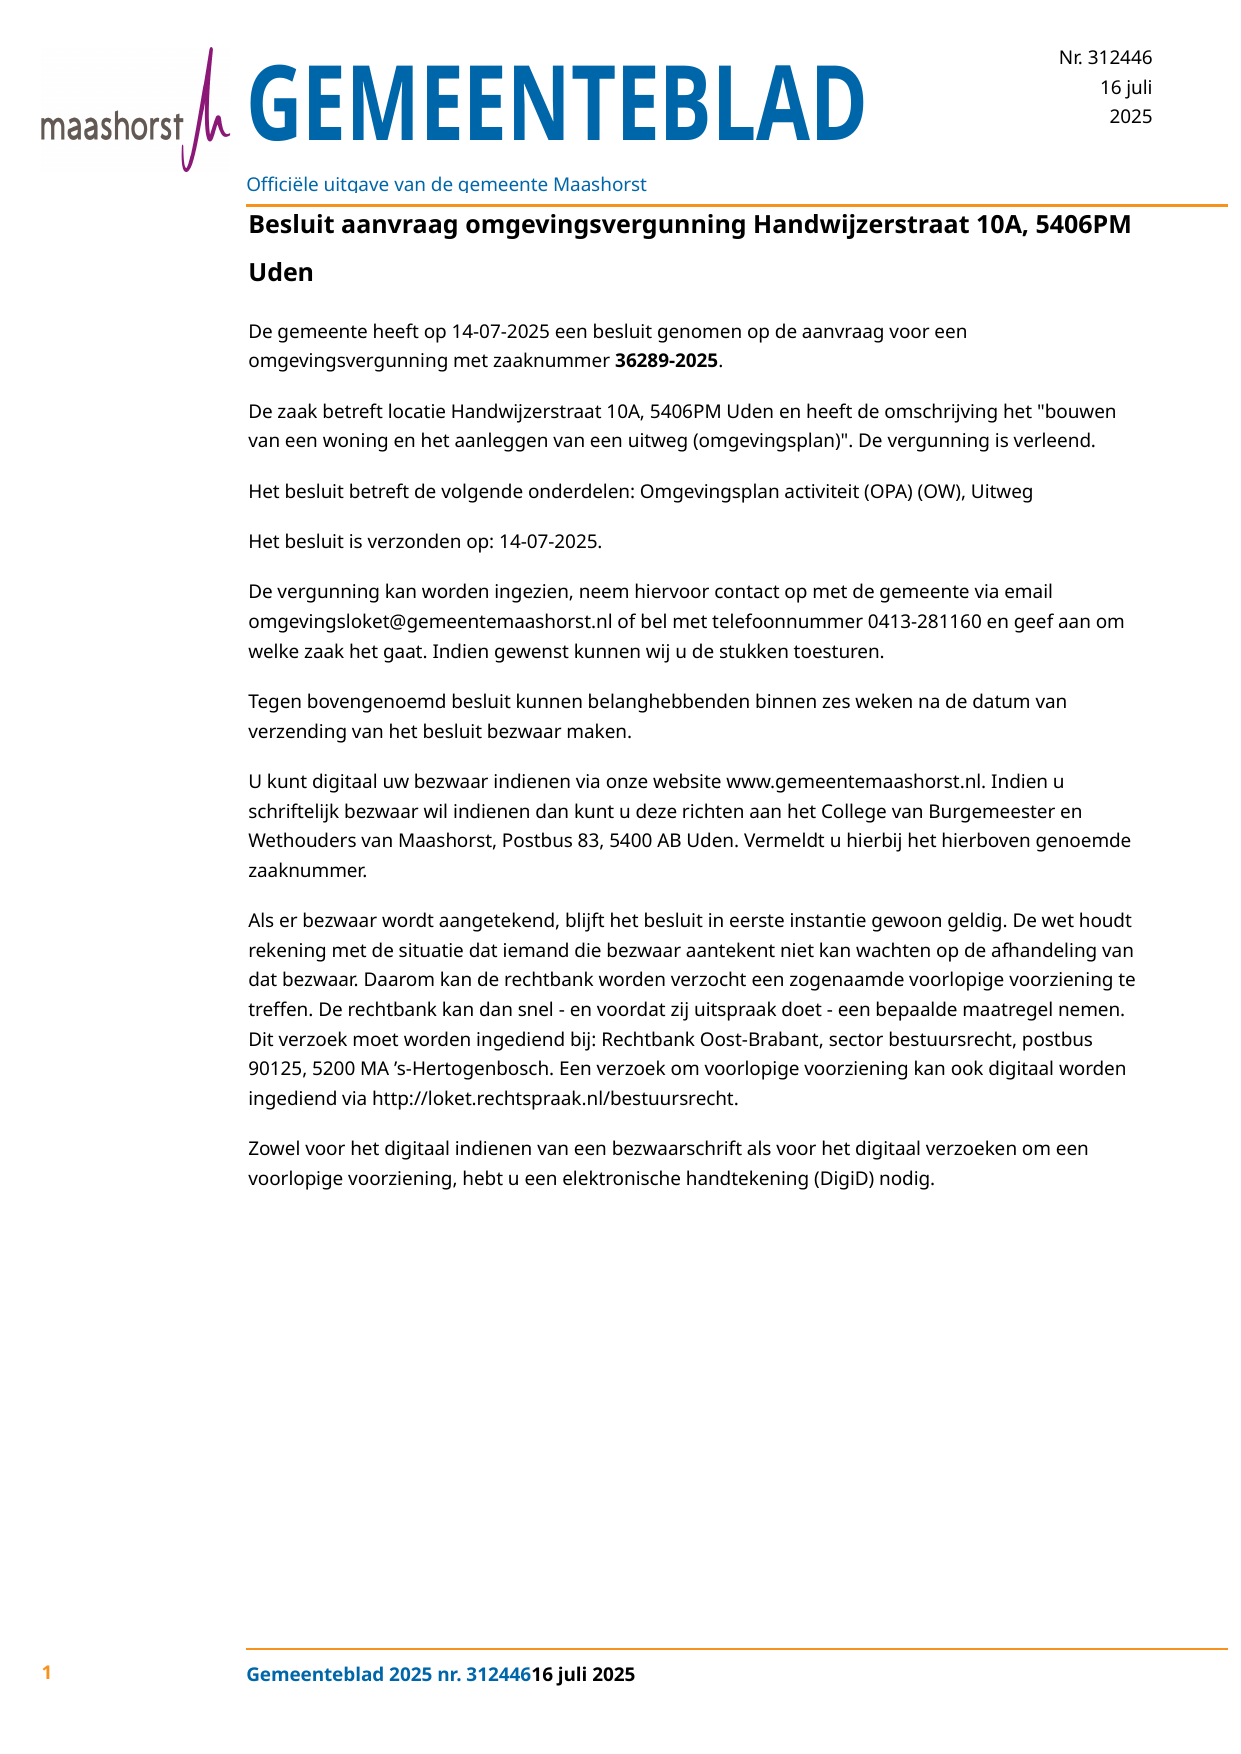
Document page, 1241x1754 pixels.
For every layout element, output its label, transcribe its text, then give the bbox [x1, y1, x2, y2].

text Het besluit is verzonden op: 14-07-2025. [248, 528, 1152, 554]
text De vergunning kan worden ingezien, neem hiervoor contact op met de gemeente via email omgevingsloket@gemeentemaashorst.nl of bel met telefoonnummer 0413-281160 en geef aan om welke zaak het gaat. Indien gewenst kunnen wij u de stukken toesturen. [248, 579, 1152, 664]
text Het besluit betreft de volgende onderdelen: Omgevingsplan activiteit (OPA) (OW), Uitweg [248, 478, 1152, 504]
text U kunt digitaal uw bezwaar indienen via onze website www.gemeentemaashorst.nl. Indien u schriftelijk bezwaar wil indienen dan kunt u deze richten aan het College van Burgemeester en Wethouders van Maashorst, Postbus 83, 5400 AB Uden. Vermeldt u hierbij het hierboven genoemde zaaknummer. [248, 768, 1152, 883]
text De gemeente heeft op 14-07-2025 een besluit genomen op de aanvraag voor een omgevingsvergunning met zaaknummer 36289-2025. [248, 318, 1152, 373]
text Als er bezwaar wordt aangetekend, blijft het besluit in eerste instantie gewoon geldig. De wet houdt rekening met de situatie dat iemand die bezwaar aantekent niet kan wachten op de afhandeling van dat bezwaar. Daarom kan de rechtbank worden verzocht een zogenaamde voorlopige voorziening te treffen. De rechtbank kan dan snel - en voordat zij uitspraak doet - een bepaalde maatregel nemen. Dit verzoek moet worden ingediend bij: Rechtbank Oost-Brabant, sector bestuursrecht, postbus 90125, 5200 MA ’s-Hertogenbosch. Een verzoek om voorlopige voorziening kan ook digitaal worden ingediend via http://loket.rechtspraak.nl/bestuursrecht. [248, 907, 1152, 1111]
text Tegen bovengenoemd besluit kunnen belanghebbenden binnen zes weken na de datum van verzending van het besluit bezwaar maken. [248, 688, 1152, 744]
text De zaak betreft locatie Handwijzerstraat 10A, 5406PM Uden en heeft de omschrijving het "bouwen van een woning en het aanleggen van een uitweg (omgevingsplan)". De vergunning is verleend. [248, 398, 1152, 453]
text Besluit aanvraag omgevingsvergunning Handwijzerstraat 10A, 5406PM Uden [248, 207, 1152, 288]
text Zowel voor het digitaal indienen van een bezwaarschrift als voor het digitaal verzoeken om een voorlopige voorziening, hebt u een elektronische handtekening (DigiD) nodig. [248, 1135, 1152, 1191]
picture [41, 47, 231, 172]
